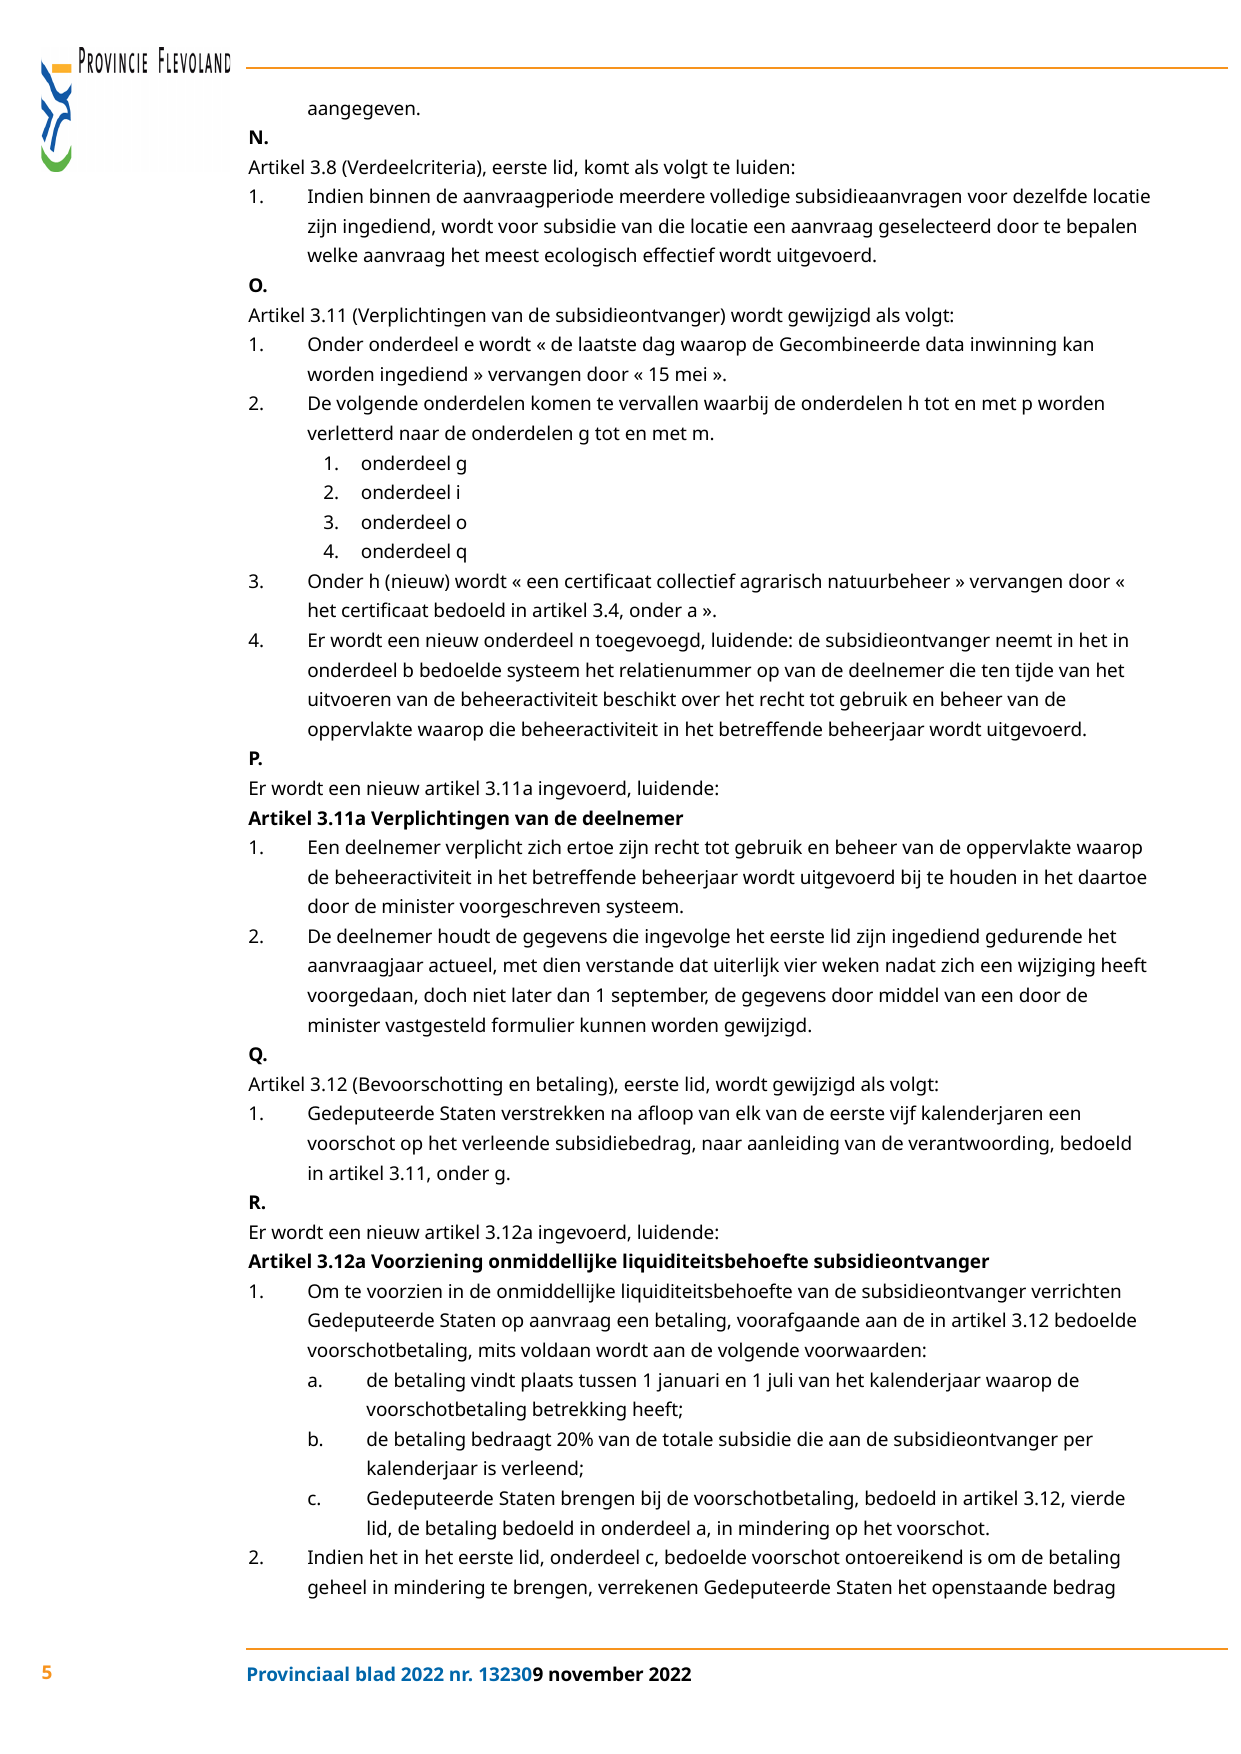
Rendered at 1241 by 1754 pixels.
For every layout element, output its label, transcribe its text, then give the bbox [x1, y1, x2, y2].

list de betaling vindt plaats tussen 1 januari en 1 juli van het kalenderjaar waarop de voorschotbetaling betrekking heeft; [307, 1367, 1152, 1422]
text O. [248, 272, 1152, 298]
list Indien het in het eerste lid, onderdeel c, bedoelde voorschot ontoereikend is om de betaling geheel in mindering te brengen, verrekenen Gedeputeerde Staten het openstaande bedrag [248, 1544, 1152, 1600]
list De volgende onderdelen komen te vervallen waarbij de onderdelen h tot en met p worden verletterd naar de onderdelen g tot en met m. [248, 391, 1152, 446]
list de betaling bedraagt 20% van de totale subsidie die aan de subsidieontvanger per kalenderjaar is verleend; [307, 1426, 1152, 1481]
list Gedeputeerde Staten brengen bij de voorschotbetaling, bedoeld in artikel 3.12, vierde lid, de betaling bedoeld in onderdeel a, in mindering op het voorschot. [307, 1485, 1152, 1541]
text Artikel 3.8 (Verdeelcriteria), eerste lid, komt als volgt te luiden: [248, 154, 1152, 180]
list aangegeven. [248, 95, 1152, 121]
text Artikel 3.11a Verplichtingen van de deelnemer [248, 805, 1152, 831]
text Er wordt een nieuw artikel 3.12a ingevoerd, luidende: [248, 1219, 1152, 1245]
list Een deelnemer verplicht zich ertoe zijn recht tot gebruik en beheer van de oppervlakte waarop de beheeractiviteit in het betreffende beheerjaar wordt uitgevoerd bij te houden in het daartoe door de minister voorgeschreven systeem. [248, 834, 1152, 919]
list Om te voorzien in de onmiddellijke liquiditeitsbehoefte van de subsidieontvanger verrichten Gedeputeerde Staten op aanvraag een betaling, voorafgaande aan de in artikel 3.12 bedoelde voorschotbetaling, mits voldaan wordt aan de volgende voorwaarden: [248, 1278, 1152, 1363]
list onderdeel q [323, 538, 1152, 564]
list Gedeputeerde Staten verstrekken na afloop van elk van de eerste vijf kalenderjaren een voorschot op het verleende subsidiebedrag, naar aanleiding van de verantwoording, bedoeld in artikel 3.11, onder g. [248, 1101, 1152, 1186]
list Onder onderdeel e wordt « de laatste dag waarop de Gecombineerde data inwinning kan worden ingediend » vervangen door « 15 mei ». [248, 331, 1152, 387]
text P. [248, 746, 1152, 771]
text Er wordt een nieuw artikel 3.11a ingevoerd, luidende: [248, 775, 1152, 801]
list Indien binnen de aanvraagperiode meerdere volledige subsidieaanvragen voor dezelfde locatie zijn ingediend, wordt voor subsidie van die locatie een aanvraag geselecteerd door te bepalen welke aanvraag het meest ecologisch effectief wordt uitgevoerd. [248, 183, 1152, 268]
list Er wordt een nieuw onderdeel n toegevoegd, luidende: de subsidieontvanger neemt in het in onderdeel b bedoelde systeem het relatienummer op van de deelnemer die ten tijde van het uitvoeren van de beheeractiviteit beschikt over het recht tot gebruik en beheer van de oppervlakte waarop die beheeractiviteit in het betreffende beheerjaar wordt uitgevoerd. [248, 627, 1152, 742]
list onderdeel o [323, 509, 1152, 535]
text Artikel 3.12 (Bevoorschotting en betaling), eerste lid, wordt gewijzigd als volgt: [248, 1071, 1152, 1097]
list Onder h (nieuw) wordt « een certificaat collectief agrarisch natuurbeheer » vervangen door « het certificaat bedoeld in artikel 3.4, onder a ». [248, 568, 1152, 623]
text N. [248, 124, 1152, 150]
picture [41, 47, 231, 172]
list De deelnemer houdt de gegevens die ingevolge het eerste lid zijn ingediend gedurende het aanvraagjaar actueel, met dien verstande dat uiterlijk vier weken nadat zich een wijziging heeft voorgedaan, doch niet later dan 1 september, de gegevens door middel van een door de minister vastgesteld formulier kunnen worden gewijzigd. [248, 923, 1152, 1038]
list onderdeel g [323, 450, 1152, 476]
list onderdeel i [323, 479, 1152, 505]
text Artikel 3.12a Voorziening onmiddellijke liquiditeitsbehoefte subsidieontvanger [248, 1248, 1152, 1274]
text Artikel 3.11 (Verplichtingen van de subsidieontvanger) wordt gewijzigd als volgt: [248, 302, 1152, 328]
text Q. [248, 1041, 1152, 1067]
text R. [248, 1189, 1152, 1215]
